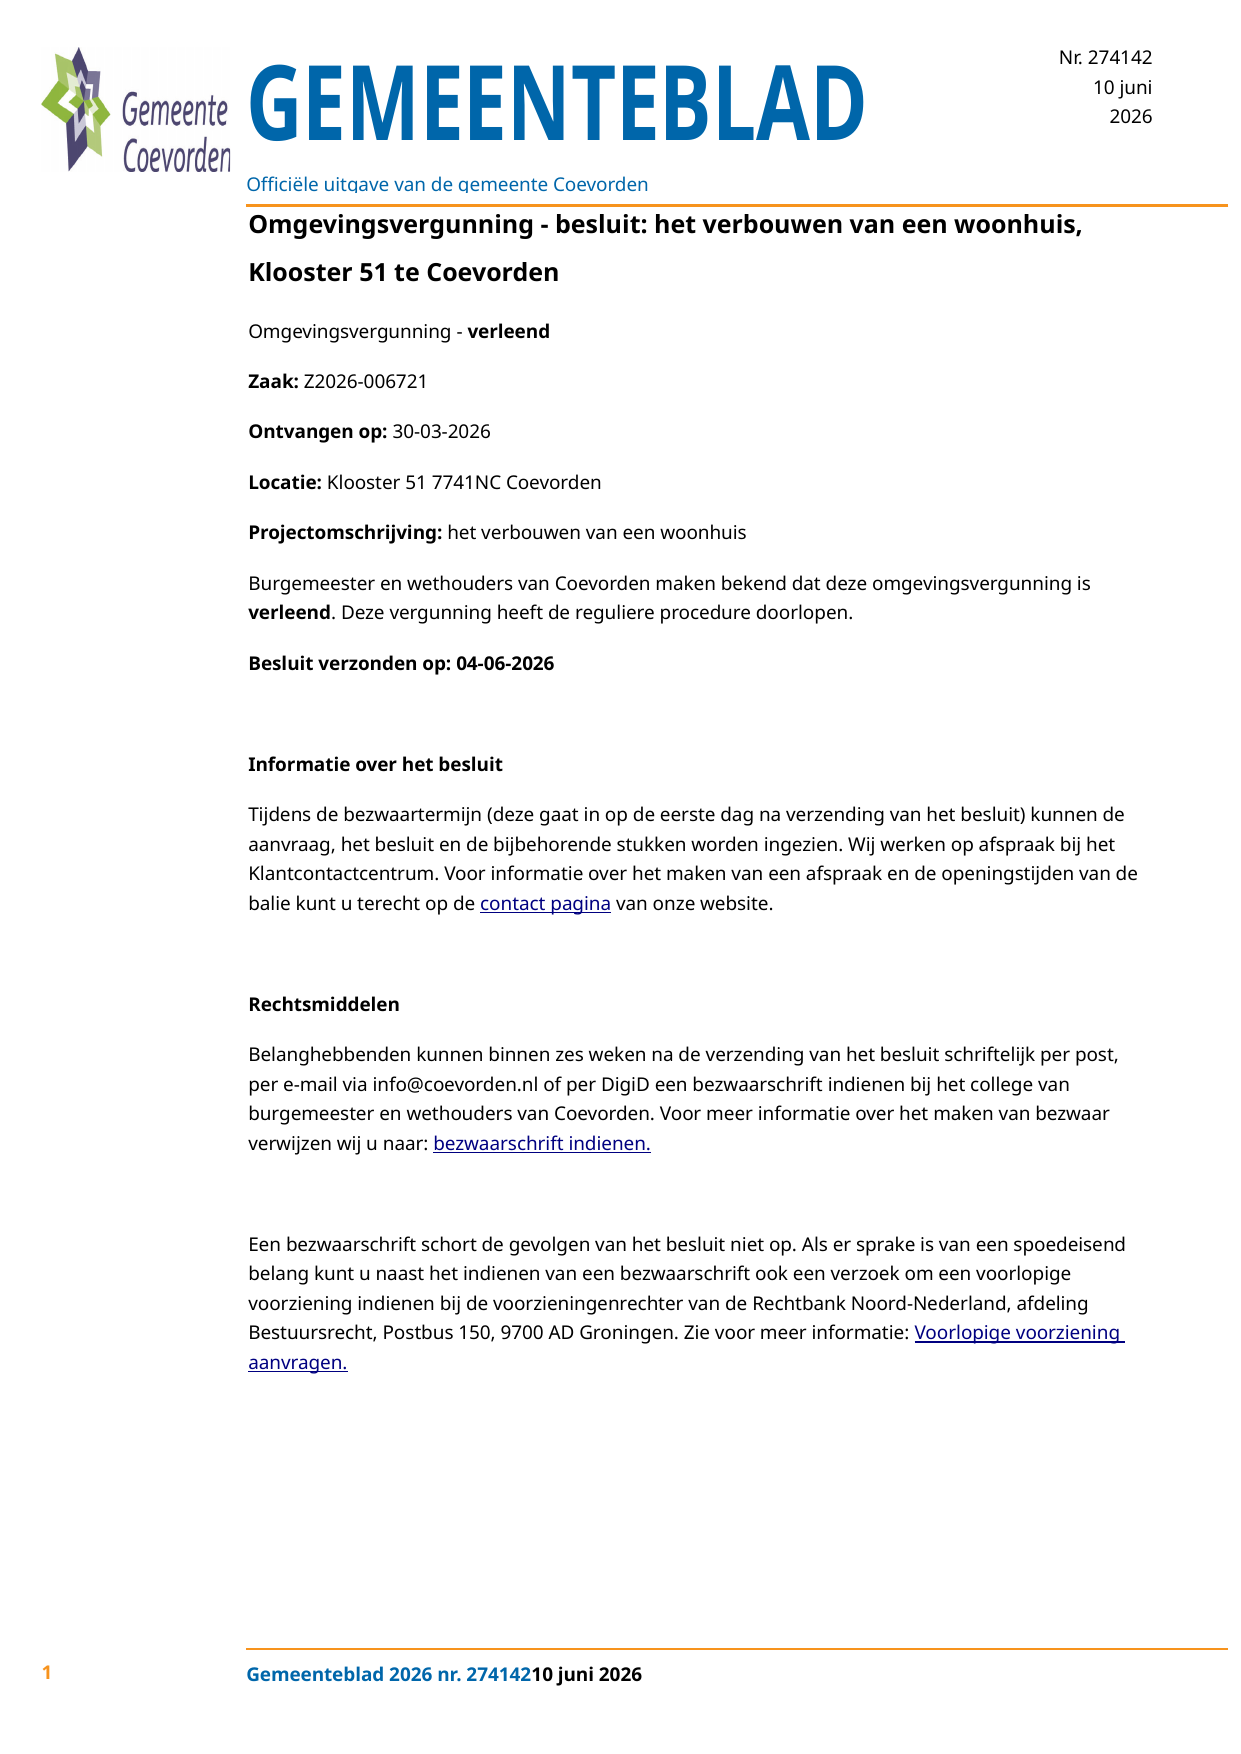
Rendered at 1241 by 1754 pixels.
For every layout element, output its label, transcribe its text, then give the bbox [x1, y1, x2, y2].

text Besluit verzonden op: 04-06-2026 [248, 650, 1152, 676]
text Een bezwaarschrift schort de gevolgen van het besluit niet op. Als er sprake is van een spoedeisend belang kunt u naast het indienen van een bezwaarschrift ook een verzoek om een voorlopige voorziening indienen bij de voorzieningenrechter van de Rechtbank Noord-Nederland, afdeling Bestuursrecht, Postbus 150, 9700 AD Groningen. Zie voor meer informatie: Voorlopige voorziening aanvragen. [248, 1231, 1152, 1375]
text Ontvangen op: 30-03-2026 [248, 419, 1152, 444]
text Projectomschrijving: het verbouwen van een woonhuis [248, 519, 1152, 545]
text Rechtsmiddelen [248, 991, 1152, 1017]
text Locatie: Klooster 51 7741NC Coevorden [248, 469, 1152, 495]
text Tijdens de bezwaartermijn (deze gaat in op de eerste dag na verzending van het besluit) kunnen de aanvraag, het besluit en de bijbehorende stukken worden ingezien. Wij werken op afspraak bij het Klantcontactcentrum. Voor informatie over het maken van een afspraak en de openingstijden van de balie kunt u terecht op de contact pagina van onze website. [248, 801, 1152, 916]
text Zaak: Z2026-006721 [248, 368, 1152, 394]
text Omgevingsvergunning - verleend [248, 318, 1152, 344]
text Belanghebbenden kunnen binnen zes weken na de verzending van het besluit schriftelijk per post, per e-mail via info@coevorden.nl of per DigiD een bezwaarschrift indienen bij het college van burgemeester en wethouders van Coevorden. Voor meer informatie over het maken van bezwaar verwijzen wij u naar: bezwaarschrift indienen. [248, 1041, 1152, 1156]
text Informatie over het besluit [248, 751, 1152, 777]
text Omgevingsvergunning - besluit: het verbouwen van een woonhuis, Klooster 51 te Coevorden [248, 207, 1152, 288]
text Burgemeester en wethouders van Coevorden maken bekend dat deze omgevingsvergunning is verleend. Deze vergunning heeft de reguliere procedure doorlopen. [248, 570, 1152, 625]
picture [41, 47, 231, 172]
